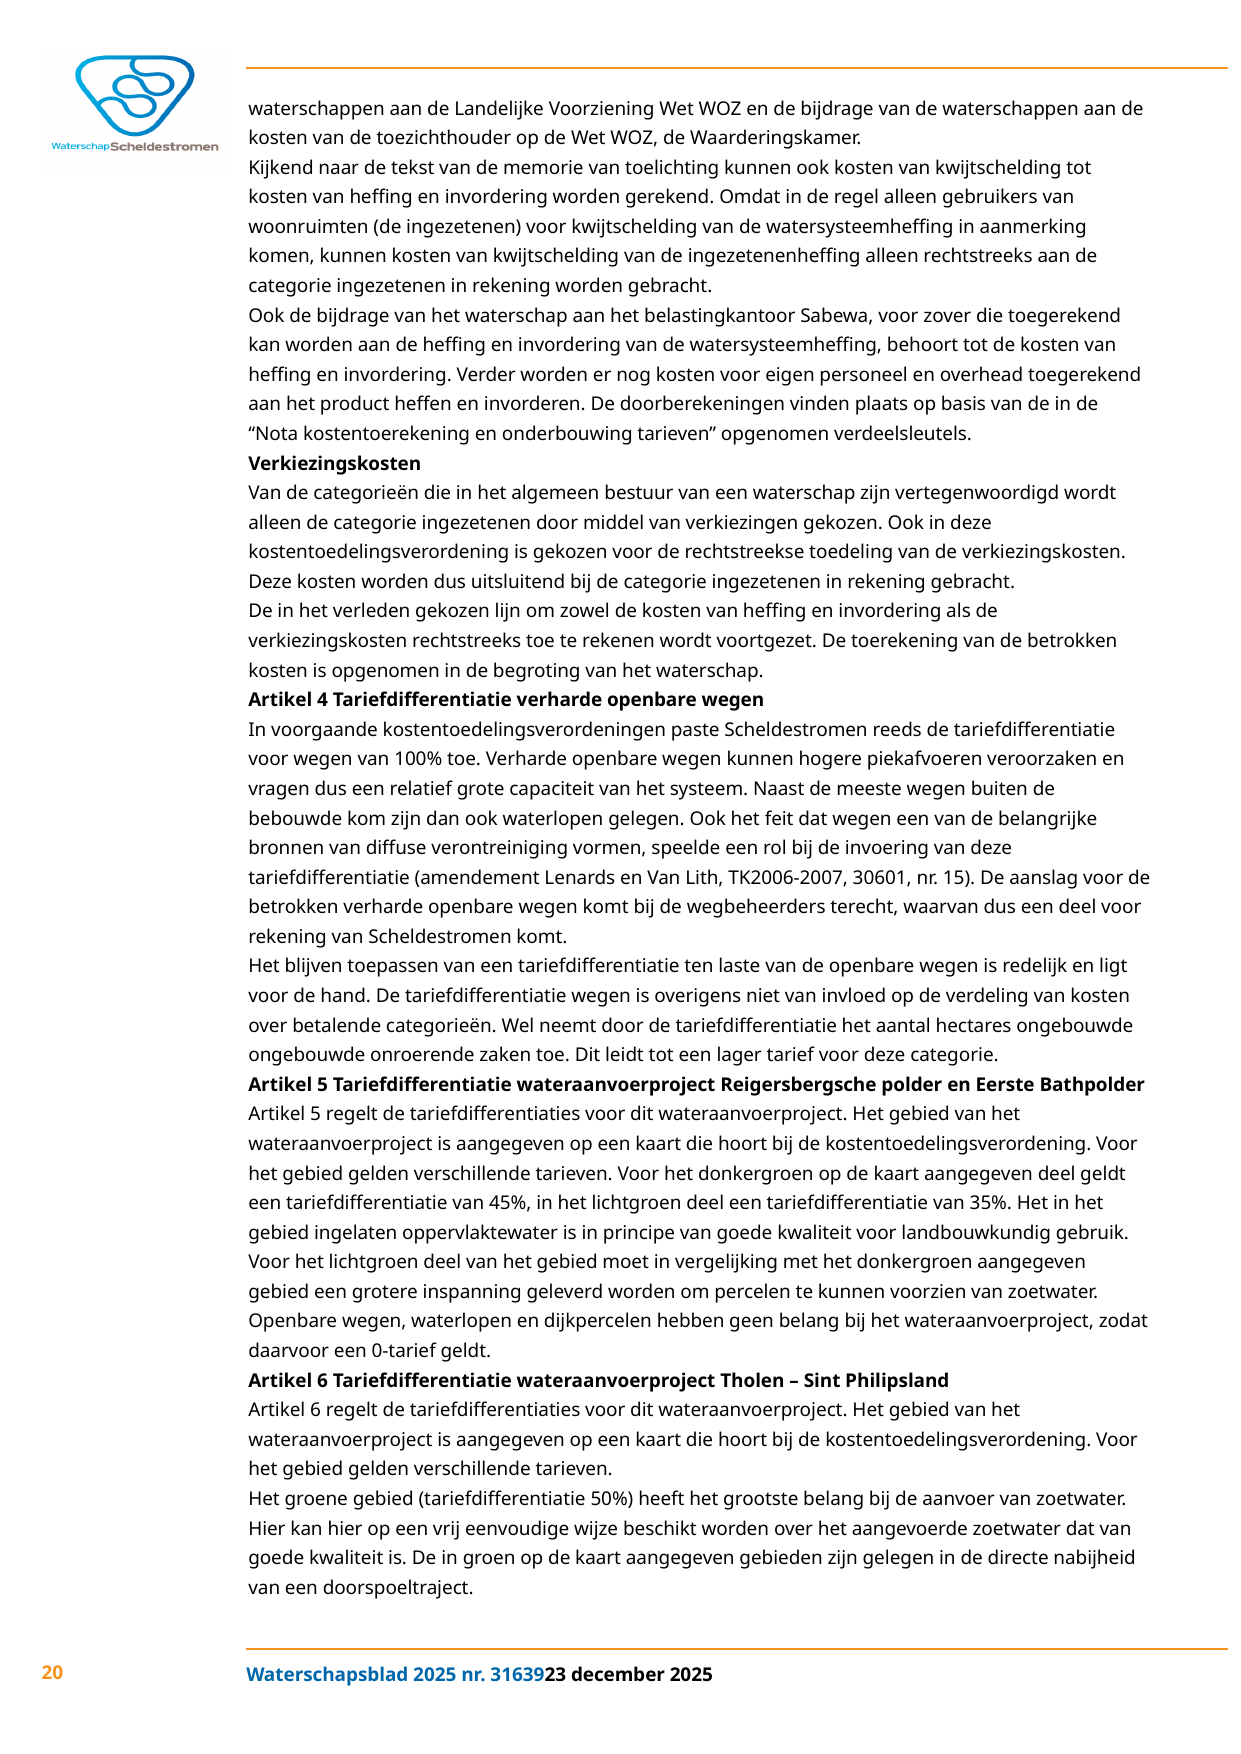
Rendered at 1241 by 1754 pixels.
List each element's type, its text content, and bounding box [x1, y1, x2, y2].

text In voorgaande kostentoedelingsverordeningen paste Scheldestromen reeds de tariefdifferentiatie voor wegen van 100% toe. Verharde openbare wegen kunnen hogere piekafvoeren veroorzaken en vragen dus een relatief grote capaciteit van het systeem. Naast de meeste wegen buiten de bebouwde kom zijn dan ook waterlopen gelegen. Ook het feit dat wegen een van de belangrijke bronnen van diffuse verontreiniging vormen, speelde een rol bij de invoering van deze tariefdifferentiatie (amendement Lenards en Van Lith, TK2006-2007, 30601, nr. 15). De aanslag voor de betrokken verharde openbare wegen komt bij de wegbeheerders terecht, waarvan dus een deel voor rekening van Scheldestromen komt. [248, 716, 1152, 949]
text waterschappen aan de Landelijke Voorziening Wet WOZ en de bijdrage van de waterschappen aan de kosten van de toezichthouder op de Wet WOZ, de Waarderingskamer. [248, 95, 1152, 150]
text Ook de bijdrage van het waterschap aan het belastingkantoor Sabewa, voor zover die toegerekend kan worden aan de heffing en invordering van de watersysteemheffing, behoort tot de kosten van heffing en invordering. Verder worden er nog kosten voor eigen personeel en overhead toegerekend aan het product heffen en invorderen. De doorberekeningen vinden plaats op basis van de in de “Nota kostentoerekening en onderbouwing tarieven” opgenomen verdeelsleutels. [248, 302, 1152, 446]
text Het groene gebied (tariefdifferentiatie 50%) heeft het grootste belang bij de aanvoer van zoetwater. Hier kan hier op een vrij eenvoudige wijze beschikt worden over het aangevoerde zoetwater dat van goede kwaliteit is. De in groen op de kaart aangegeven gebieden zijn gelegen in de directe nabijheid van een doorspoeltraject. [248, 1485, 1152, 1600]
text Artikel 6 regelt de tariefdifferentiaties voor dit wateraanvoerproject. Het gebied van het wateraanvoerproject is aangegeven op een kaart die hoort bij de kostentoedelingsverordening. Voor het gebied gelden verschillende tarieven. [248, 1396, 1152, 1481]
text Verkiezingskosten [248, 450, 1152, 476]
text Artikel 5 regelt de tariefdifferentiaties voor dit wateraanvoerproject. Het gebied van het wateraanvoerproject is aangegeven op een kaart die hoort bij de kostentoedelingsverordening. Voor het gebied gelden verschillende tarieven. Voor het donkergroen op de kaart aangegeven deel geldt een tariefdifferentiatie van 45%, in het lichtgroen deel een tariefdifferentiatie van 35%. Het in het gebied ingelaten oppervlaktewater is in principe van goede kwaliteit voor landbouwkundig gebruik. Voor het lichtgroen deel van het gebied moet in vergelijking met het donkergroen aangegeven gebied een grotere inspanning geleverd worden om percelen te kunnen voorzien van zoetwater. [248, 1101, 1152, 1304]
text Artikel 6 Tariefdifferentiatie wateraanvoerproject Tholen – Sint Philipsland [248, 1367, 1152, 1393]
picture [41, 47, 231, 172]
text Artikel 4 Tariefdifferentiatie verharde openbare wegen [248, 686, 1152, 712]
text De in het verleden gekozen lijn om zowel de kosten van heffing en invordering als de verkiezingskosten rechtstreeks toe te rekenen wordt voortgezet. De toerekening van de betrokken kosten is opgenomen in de begroting van het waterschap. [248, 598, 1152, 683]
text Van de categorieën die in het algemeen bestuur van een waterschap zijn vertegenwoordigd wordt alleen de categorie ingezetenen door middel van verkiezingen gekozen. Ook in deze kostentoedelingsverordening is gekozen voor de rechtstreekse toedeling van de verkiezingskosten. Deze kosten worden dus uitsluitend bij de categorie ingezetenen in rekening gebracht. [248, 479, 1152, 594]
text Kijkend naar de tekst van de memorie van toelichting kunnen ook kosten van kwijtschelding tot kosten van heffing en invordering worden gerekend. Omdat in de regel alleen gebruikers van woonruimten (de ingezetenen) voor kwijtschelding van de watersysteemheffing in aanmerking komen, kunnen kosten van kwijtschelding van de ingezetenenheffing alleen rechtstreeks aan de categorie ingezetenen in rekening worden gebracht. [248, 154, 1152, 298]
text Openbare wegen, waterlopen en dijkpercelen hebben geen belang bij het wateraanvoerproject, zodat daarvoor een 0-tarief geldt. [248, 1308, 1152, 1363]
text Artikel 5 Tariefdifferentiatie wateraanvoerproject Reigersbergsche polder en Eerste Bathpolder [248, 1071, 1152, 1097]
text Het blijven toepassen van een tariefdifferentiatie ten laste van de openbare wegen is redelijk en ligt voor de hand. De tariefdifferentiatie wegen is overigens niet van invloed op de verdeling van kosten over betalende categorieën. Wel neemt door de tariefdifferentiatie het aantal hectares ongebouwde ongebouwde onroerende zaken toe. Dit leidt tot een lager tarief voor deze categorie. [248, 953, 1152, 1067]
